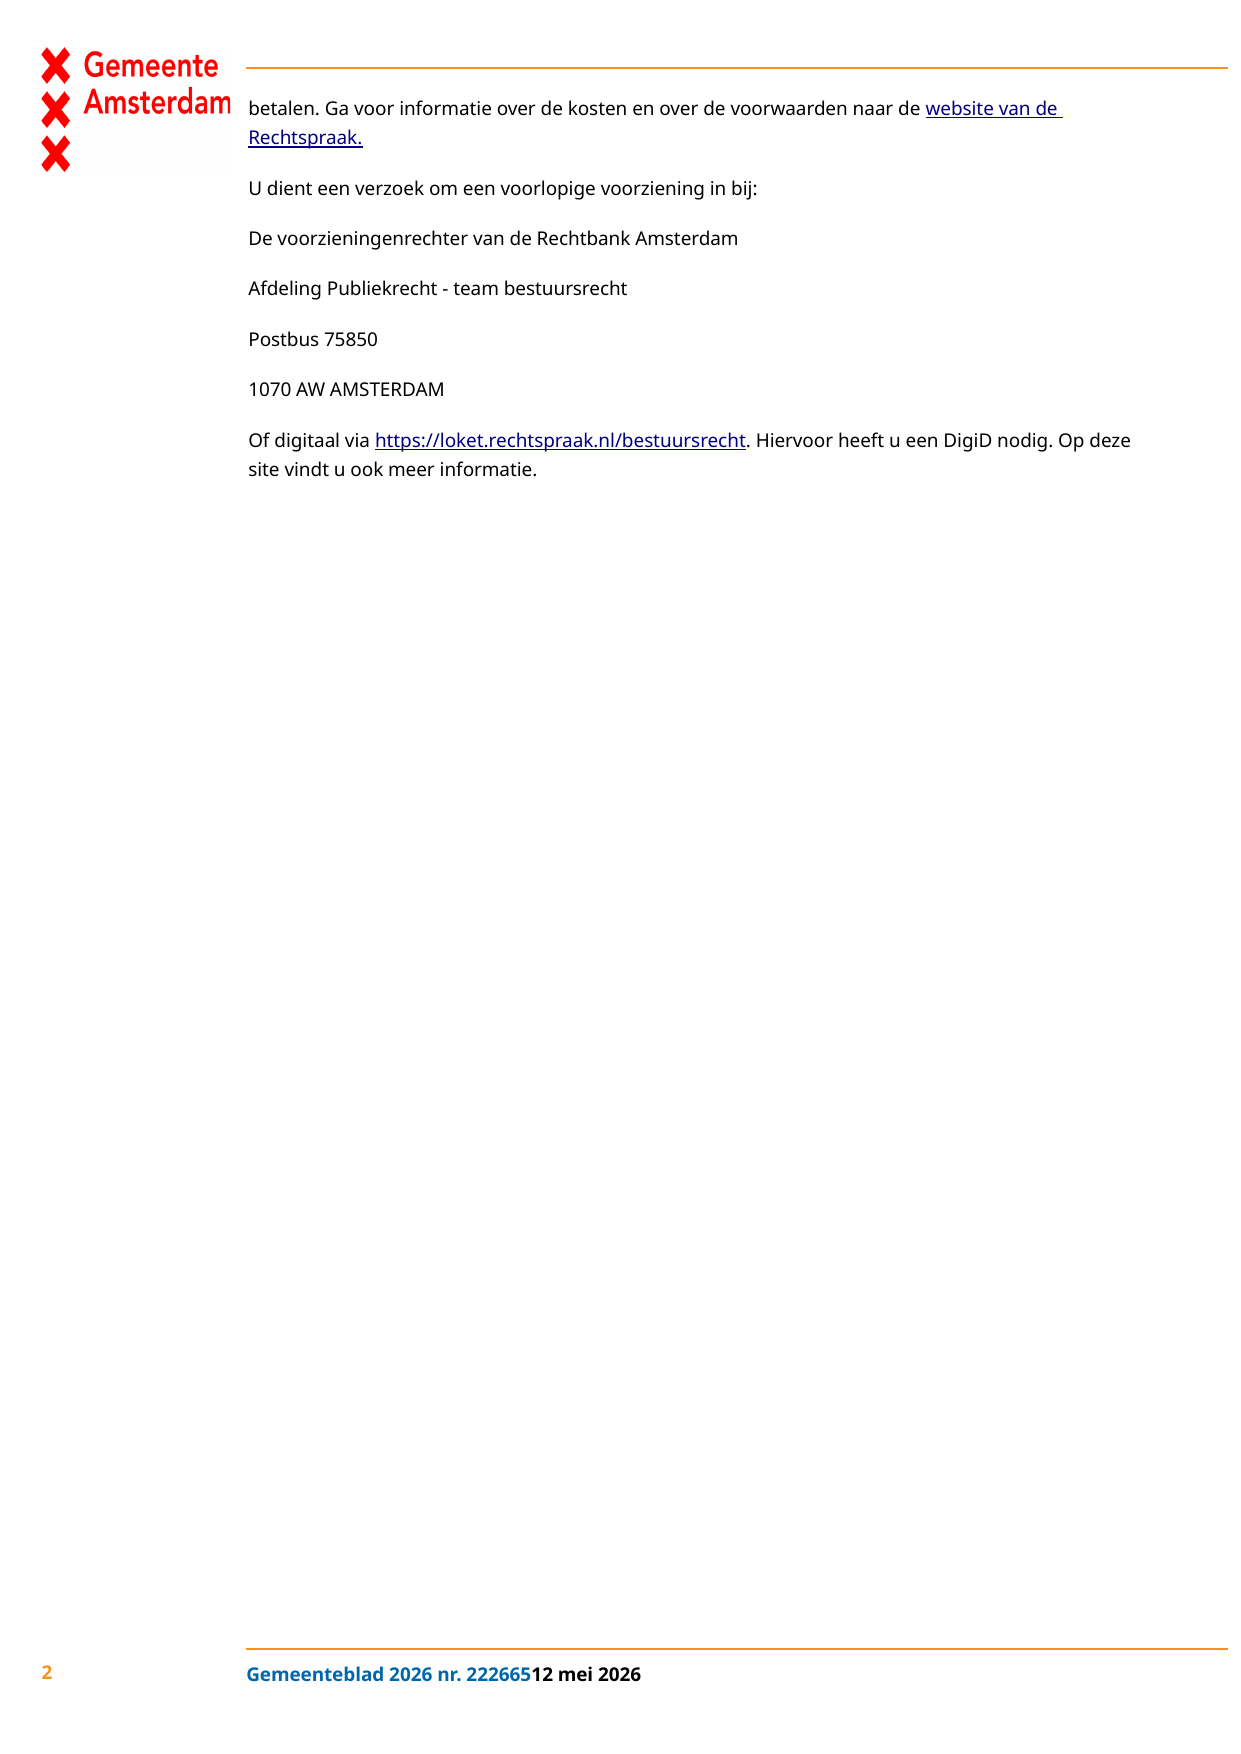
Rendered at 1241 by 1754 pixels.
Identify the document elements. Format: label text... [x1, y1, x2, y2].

text 1070 AW AMSTERDAM [248, 376, 1152, 402]
text betalen. Ga voor informatie over de kosten en over de voorwaarden naar de website van de Rechtspraak. [248, 95, 1152, 150]
text U dient een verzoek om een voorlopige voorziening in bij: [248, 175, 1152, 201]
picture [41, 47, 231, 172]
text Of digitaal via https://loket.rechtspraak.nl/bestuursrecht. Hiervoor heeft u een DigiD nodig. Op deze site vindt u ook meer informatie. [248, 427, 1152, 482]
text De voorzieningenrechter van de Rechtbank Amsterdam [248, 225, 1152, 251]
text Afdeling Publiekrecht - team bestuursrecht [248, 276, 1152, 301]
text Postbus 75850 [248, 326, 1152, 352]
